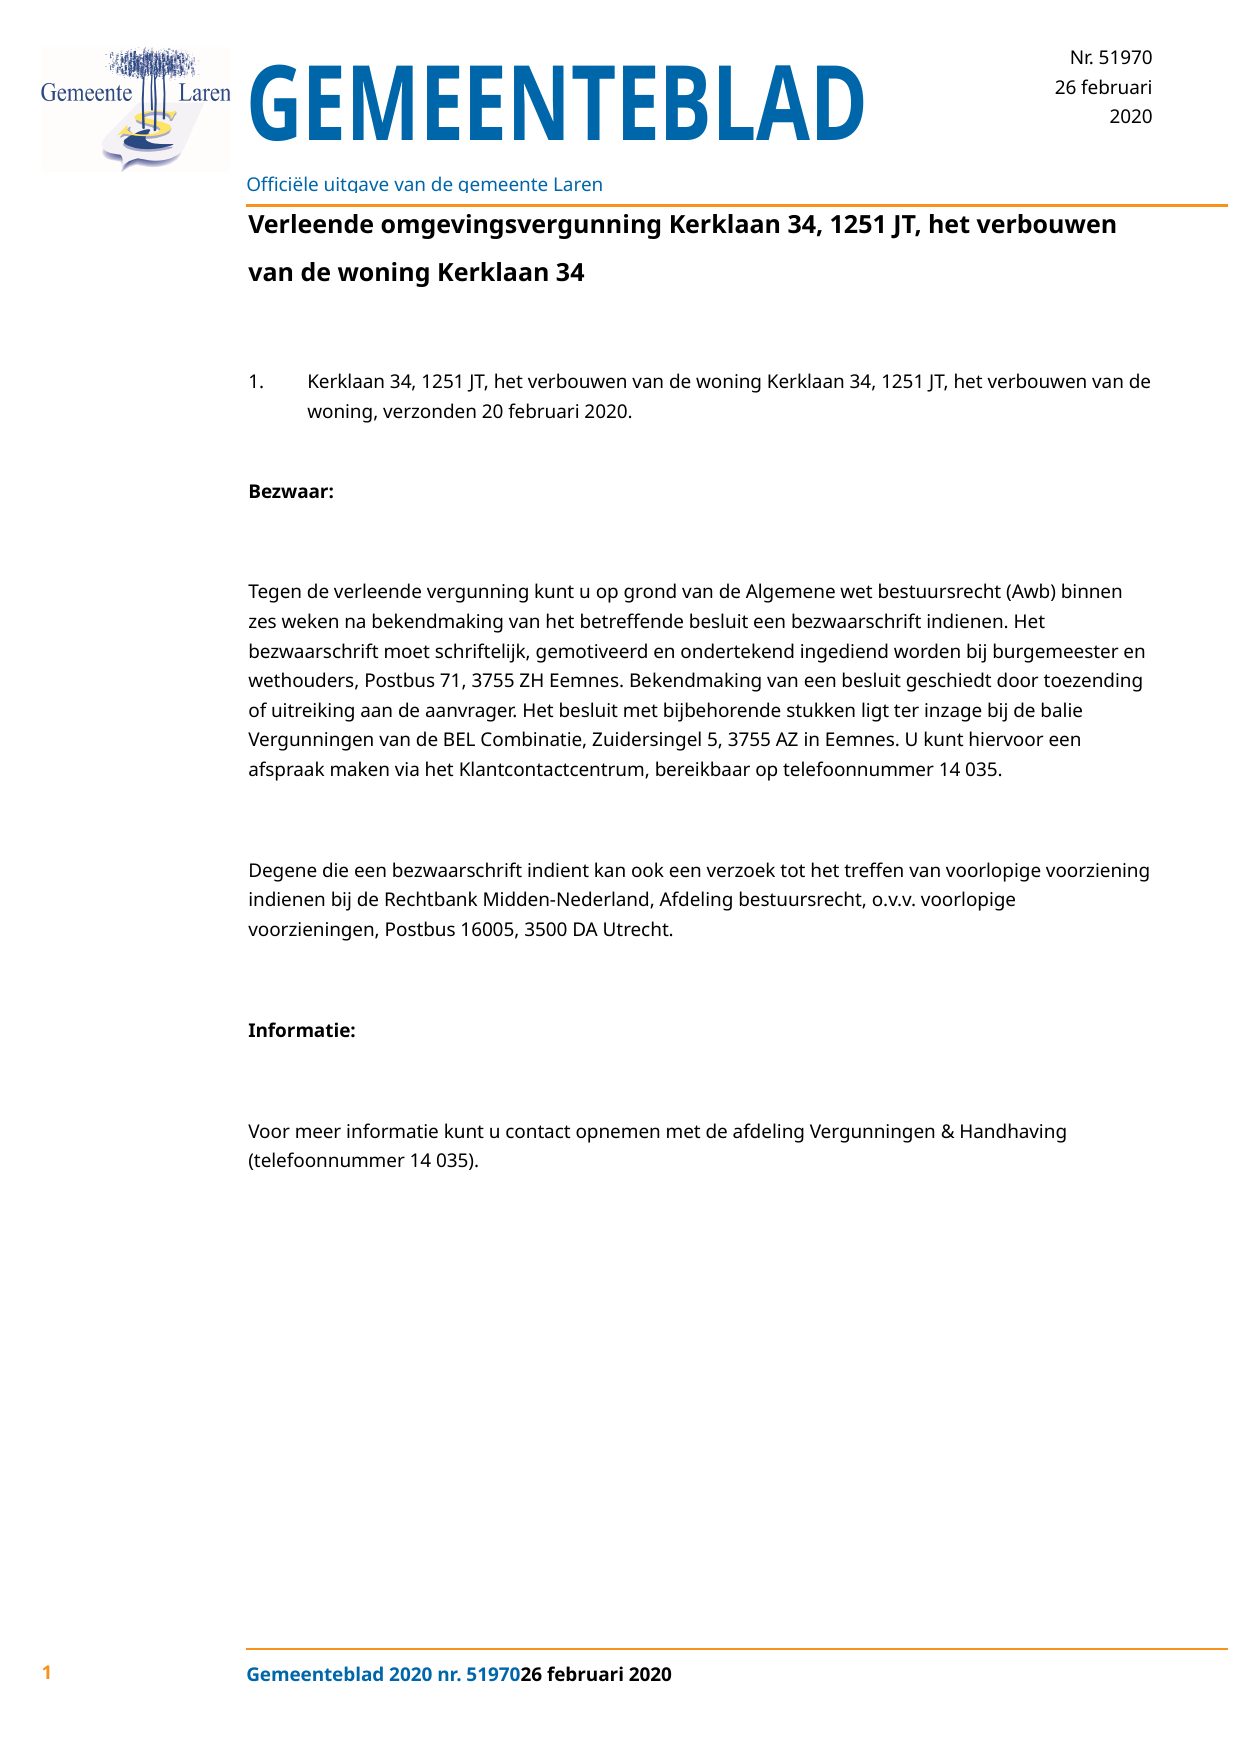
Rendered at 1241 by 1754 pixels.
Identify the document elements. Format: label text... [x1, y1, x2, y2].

text Voor meer informatie kunt u contact opnemen met de afdeling Vergunningen & Handhaving (telefoonnummer 14 035). [248, 1118, 1152, 1173]
picture [41, 47, 231, 172]
text Degene die een bezwaarschrift indient kan ook een verzoek tot het treffen van voorlopige voorziening indienen bij de Rechtbank Midden-Nederland, Afdeling bestuursrecht, o.v.v. voorlopige voorzieningen, Postbus 16005, 3500 DA Utrecht. [248, 857, 1152, 942]
text Tegen de verleende vergunning kunt u op grond van de Algemene wet bestuursrecht (Awb) binnen zes weken na bekendmaking van het betreffende besluit een bezwaarschrift indienen. Het bezwaarschrift moet schriftelijk, gemotiveerd en ondertekend ingediend worden bij burgemeester en wethouders, Postbus 71, 3755 ZH Eemnes. Bekendmaking van een besluit geschiedt door toezending of uitreiking aan de aanvrager. Het besluit met bijbehorende stukken ligt ter inzage bij de balie Vergunningen van de BEL Combinatie, Zuidersingel 5, 3755 AZ in Eemnes. U kunt hiervoor een afspraak maken via het Klantcontactcentrum, bereikbaar op telefoonnummer 14 035. [248, 579, 1152, 782]
text Bezwaar: [248, 478, 1152, 504]
text Verleende omgevingsvergunning Kerklaan 34, 1251 JT, het verbouwen van de woning Kerklaan 34 [248, 207, 1152, 288]
text Informatie: [248, 1017, 1152, 1043]
list Kerklaan 34, 1251 JT, het verbouwen van de woning Kerklaan 34, 1251 JT, het verbouwen van de woning, verzonden 20 februari 2020. [248, 368, 1152, 424]
